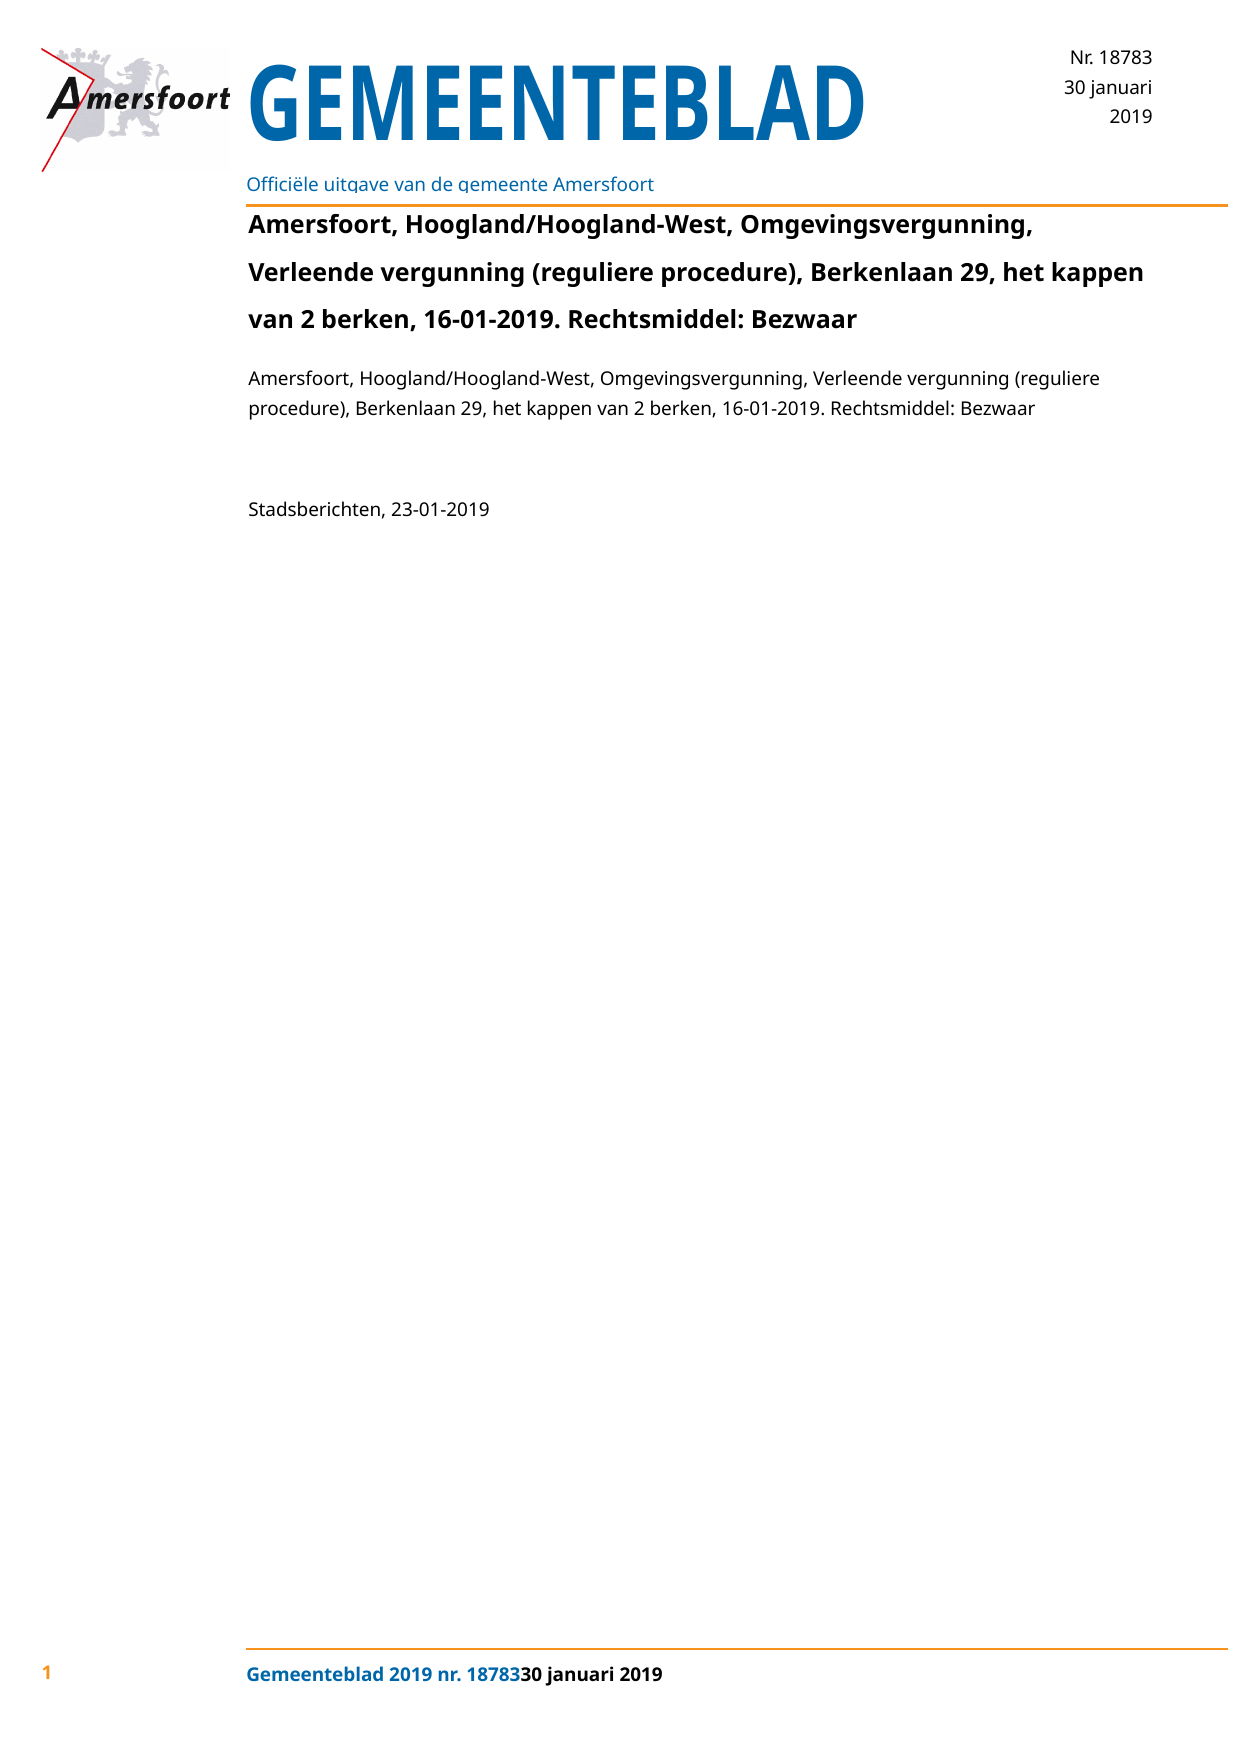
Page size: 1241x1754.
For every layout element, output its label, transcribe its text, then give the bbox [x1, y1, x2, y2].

text Stadsberichten, 23-01-2019 [248, 496, 1152, 522]
text Amersfoort, Hoogland/Hoogland-West, Omgevingsvergunning, Verleende vergunning (reguliere procedure), Berkenlaan 29, het kappen van 2 berken, 16-01-2019. Rechtsmiddel: Bezwaar [248, 366, 1152, 421]
text Amersfoort, Hoogland/Hoogland-West, Omgevingsvergunning, Verleende vergunning (reguliere procedure), Berkenlaan 29, het kappen van 2 berken, 16-01-2019. Rechtsmiddel: Bezwaar [248, 207, 1152, 336]
picture [41, 47, 231, 172]
